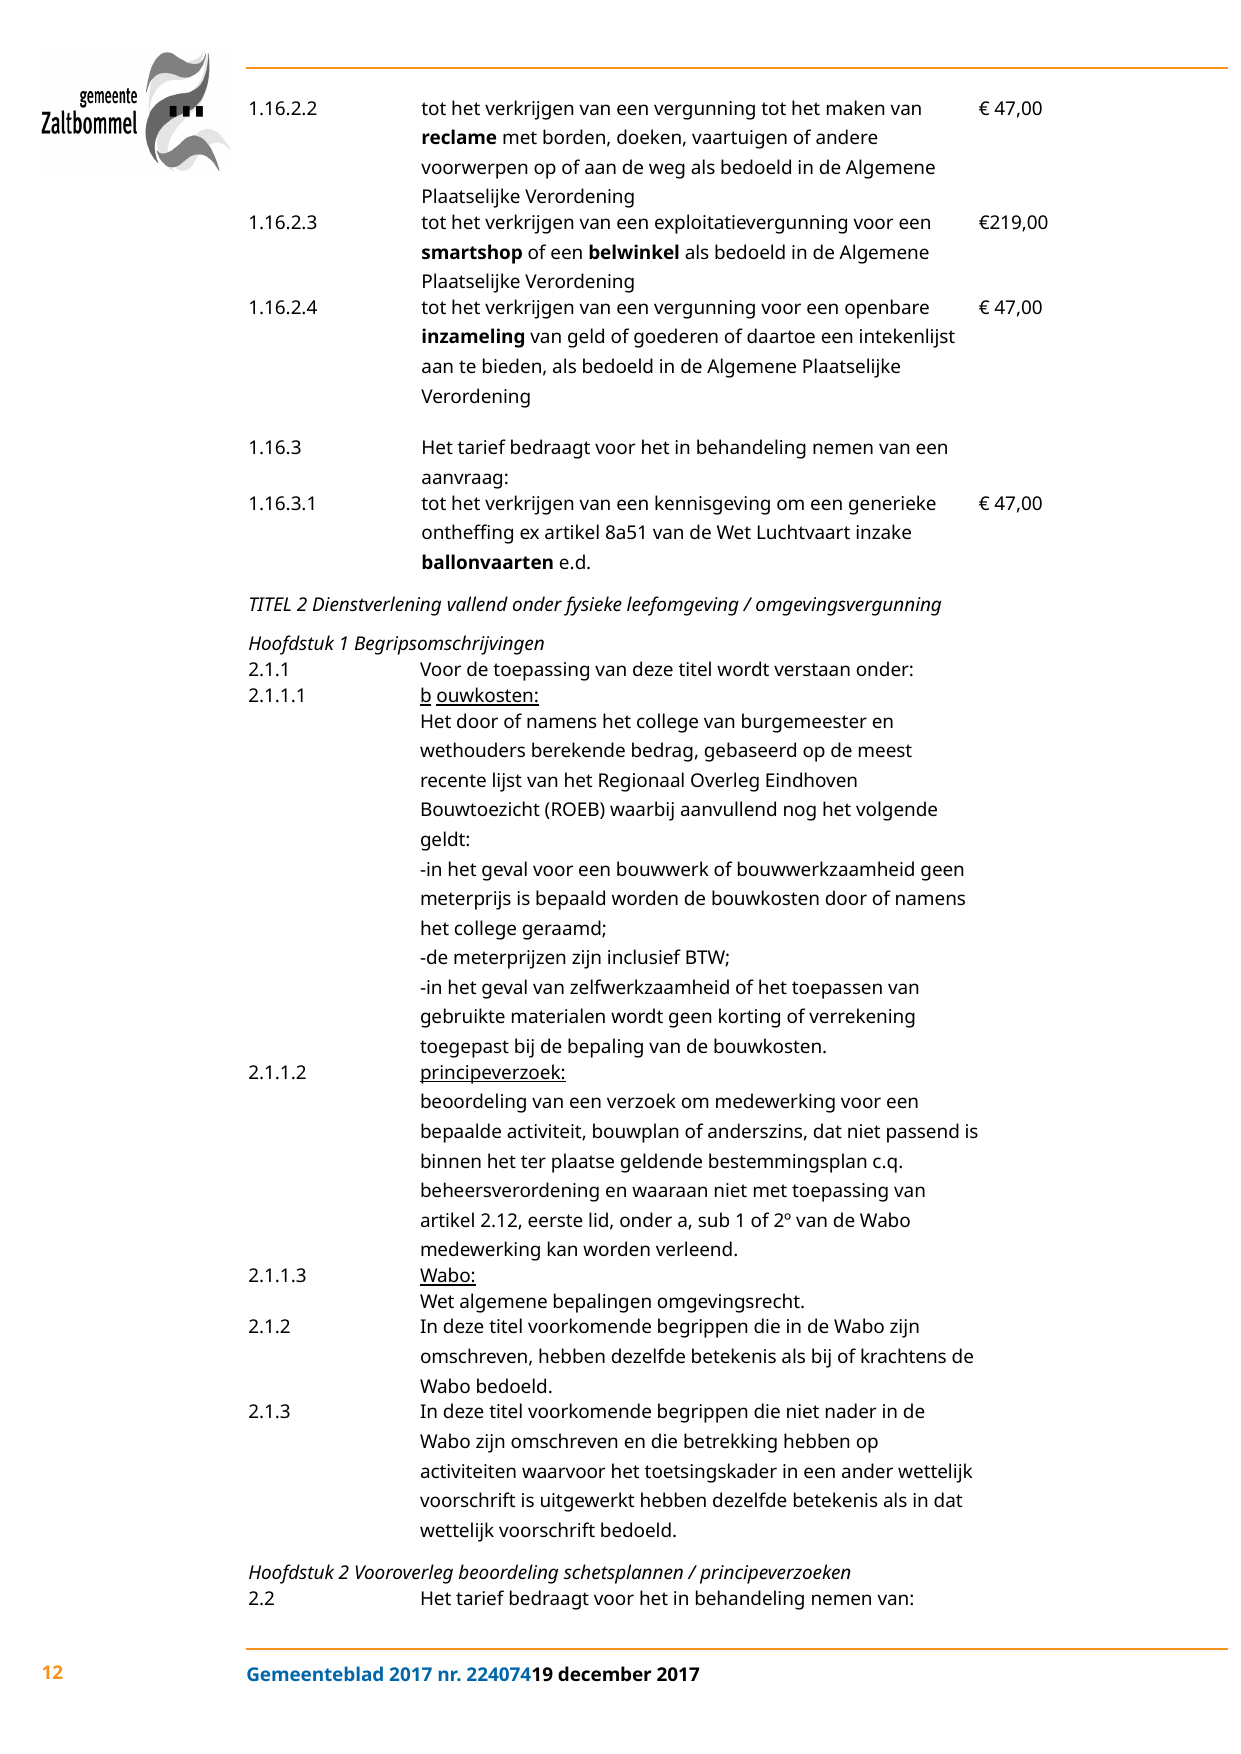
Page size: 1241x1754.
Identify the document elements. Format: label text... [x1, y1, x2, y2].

table_cell [248, 409, 421, 434]
table_header 2.2 [248, 1585, 420, 1611]
table_cell 2.1.2 [248, 1314, 420, 1399]
table_cell [980, 682, 1152, 708]
table_cell tot het verkrijgen van een vergunning voor een openbare inzameling van geld of goederen of daartoe een intekenlijst aan te bieden, als bedoeld in de Algemene Plaatselijke Verordening [421, 294, 978, 409]
picture [41, 47, 231, 172]
text Hoofdstuk 1 Begripsomschrijvingen [248, 631, 1152, 656]
table_cell Het tarief bedraagt voor het in behandeling nemen van een aanvraag: [421, 434, 978, 490]
table_cell In deze titel voorkomende begrippen die in de Wabo zijn omschreven, hebben dezelfde betekenis als bij of krachtens de Wabo bedoeld. [420, 1314, 980, 1399]
table_cell 2.1.1.3 [248, 1262, 420, 1288]
table_cell 1.16.3.1 [248, 490, 421, 574]
table_cell 1.16.3 [248, 434, 421, 490]
table_cell Wabo: [420, 1262, 980, 1288]
table_cell [980, 1059, 1152, 1262]
table_cell [980, 1399, 1152, 1543]
table_cell [421, 409, 978, 434]
table_cell In deze titel voorkomende begrippen die niet nader in de Wabo zijn omschreven en die betrekking hebben op activiteiten waarvoor het toetsingskader in een ander wettelijk voorschrift is uitgewerkt hebben dezelfde betekenis als in dat wettelijk voorschrift bedoeld. [420, 1399, 980, 1543]
table_cell b ouwkosten: [420, 682, 980, 708]
table_cell [980, 708, 1152, 1059]
table_cell principeverzoek: beoordeling van een verzoek om medewerking voor een bepaalde activiteit, bouwplan of anderszins, dat niet passend is binnen het ter plaatse geldende bestemmingsplan c.q. beheersverordening en waaraan niet met toepassing van artikel 2.12, eerste lid, onder a, sub 1 of 2º van de Wabo medewerking kan worden verleend. [420, 1059, 980, 1262]
table_header [980, 1585, 1152, 1611]
table_header Het tarief bedraagt voor het in behandeling nemen van: [420, 1585, 980, 1611]
table_header 2.1.1 [248, 656, 420, 682]
table_header [980, 656, 1152, 682]
table_cell [980, 1314, 1152, 1399]
text Hoofdstuk 2 Vooroverleg beoordeling schetsplannen / principeverzoeken [248, 1559, 1152, 1585]
table_cell [979, 434, 1152, 490]
table_cell € 47,00 [979, 294, 1152, 409]
table_cell 1.16.2.4 [248, 294, 421, 409]
table_cell tot het verkrijgen van een vergunning tot het maken van reclame met borden, doeken, vaartuigen of andere voorwerpen op of aan de weg als bedoeld in de Algemene Plaatselijke Verordening [421, 95, 978, 209]
table_cell 1.16.2.2 [248, 95, 421, 209]
table_cell 2.1.1.2 [248, 1059, 420, 1262]
table_cell 2.1.1.1 [248, 682, 420, 708]
table_cell 1.16.2.3 [248, 209, 421, 294]
table_cell [979, 409, 1152, 434]
table_cell [980, 1262, 1152, 1288]
table_cell Het door of namens het college van burgemeester en wethouders berekende bedrag, gebaseerd op de meest recente lijst van het Regionaal Overleg Eindhoven Bouwtoezicht (ROEB) waarbij aanvullend nog het volgende geldt: -in het geval voor een bouwwerk of bouwwerkzaamheid geen meterprijs is bepaald worden de bouwkosten door of namens het college geraamd; -de meterprijzen zijn inclusief BTW; -in het geval van zelfwerkzaamheid of het toepassen van gebruikte materialen wordt geen korting of verrekening toegepast bij de bepaling van de bouwkosten. [420, 708, 980, 1059]
table_cell tot het verkrijgen van een kennisgeving om een generieke ontheffing ex artikel 8a51 van de Wet Luchtvaart inzake ballonvaarten e.d. [421, 490, 978, 574]
table_cell [248, 1288, 420, 1314]
table_cell € 47,00 [979, 490, 1152, 574]
table_header Voor de toepassing van deze titel wordt verstaan onder: [420, 656, 980, 682]
table_cell [980, 1288, 1152, 1314]
table_cell [248, 708, 420, 1059]
table_cell € 47,00 [979, 95, 1152, 209]
table_cell €219,00 [979, 209, 1152, 294]
table_cell 2.1.3 [248, 1399, 420, 1543]
text TITEL 2 Dienstverlening vallend onder fysieke leefomgeving / omgevingsvergunning [248, 591, 1152, 617]
table_cell Wet algemene bepalingen omgevingsrecht. [420, 1288, 980, 1314]
table_cell tot het verkrijgen van een exploitatievergunning voor een smartshop of een belwinkel als bedoeld in de Algemene Plaatselijke Verordening [421, 209, 978, 294]
